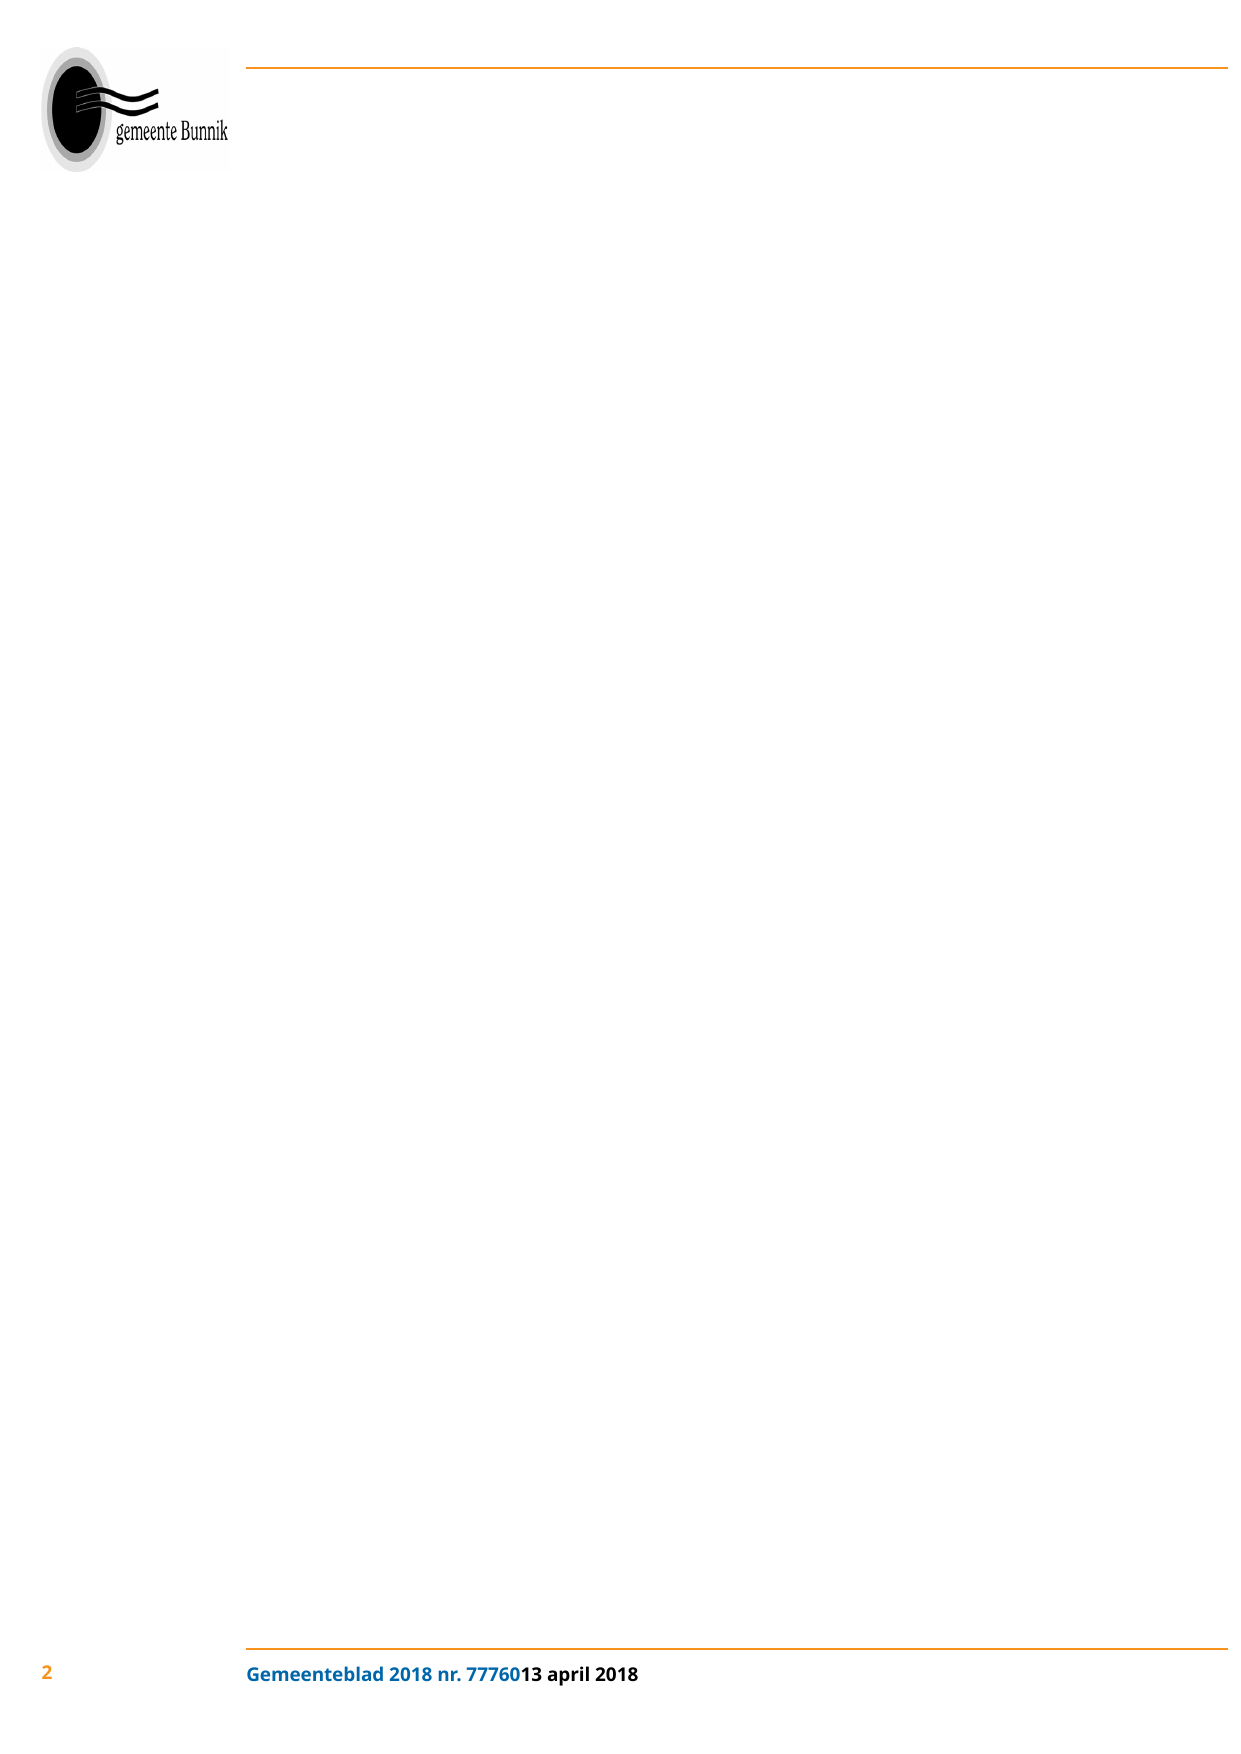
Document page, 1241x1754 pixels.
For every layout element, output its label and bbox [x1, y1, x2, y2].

picture [41, 47, 231, 172]
